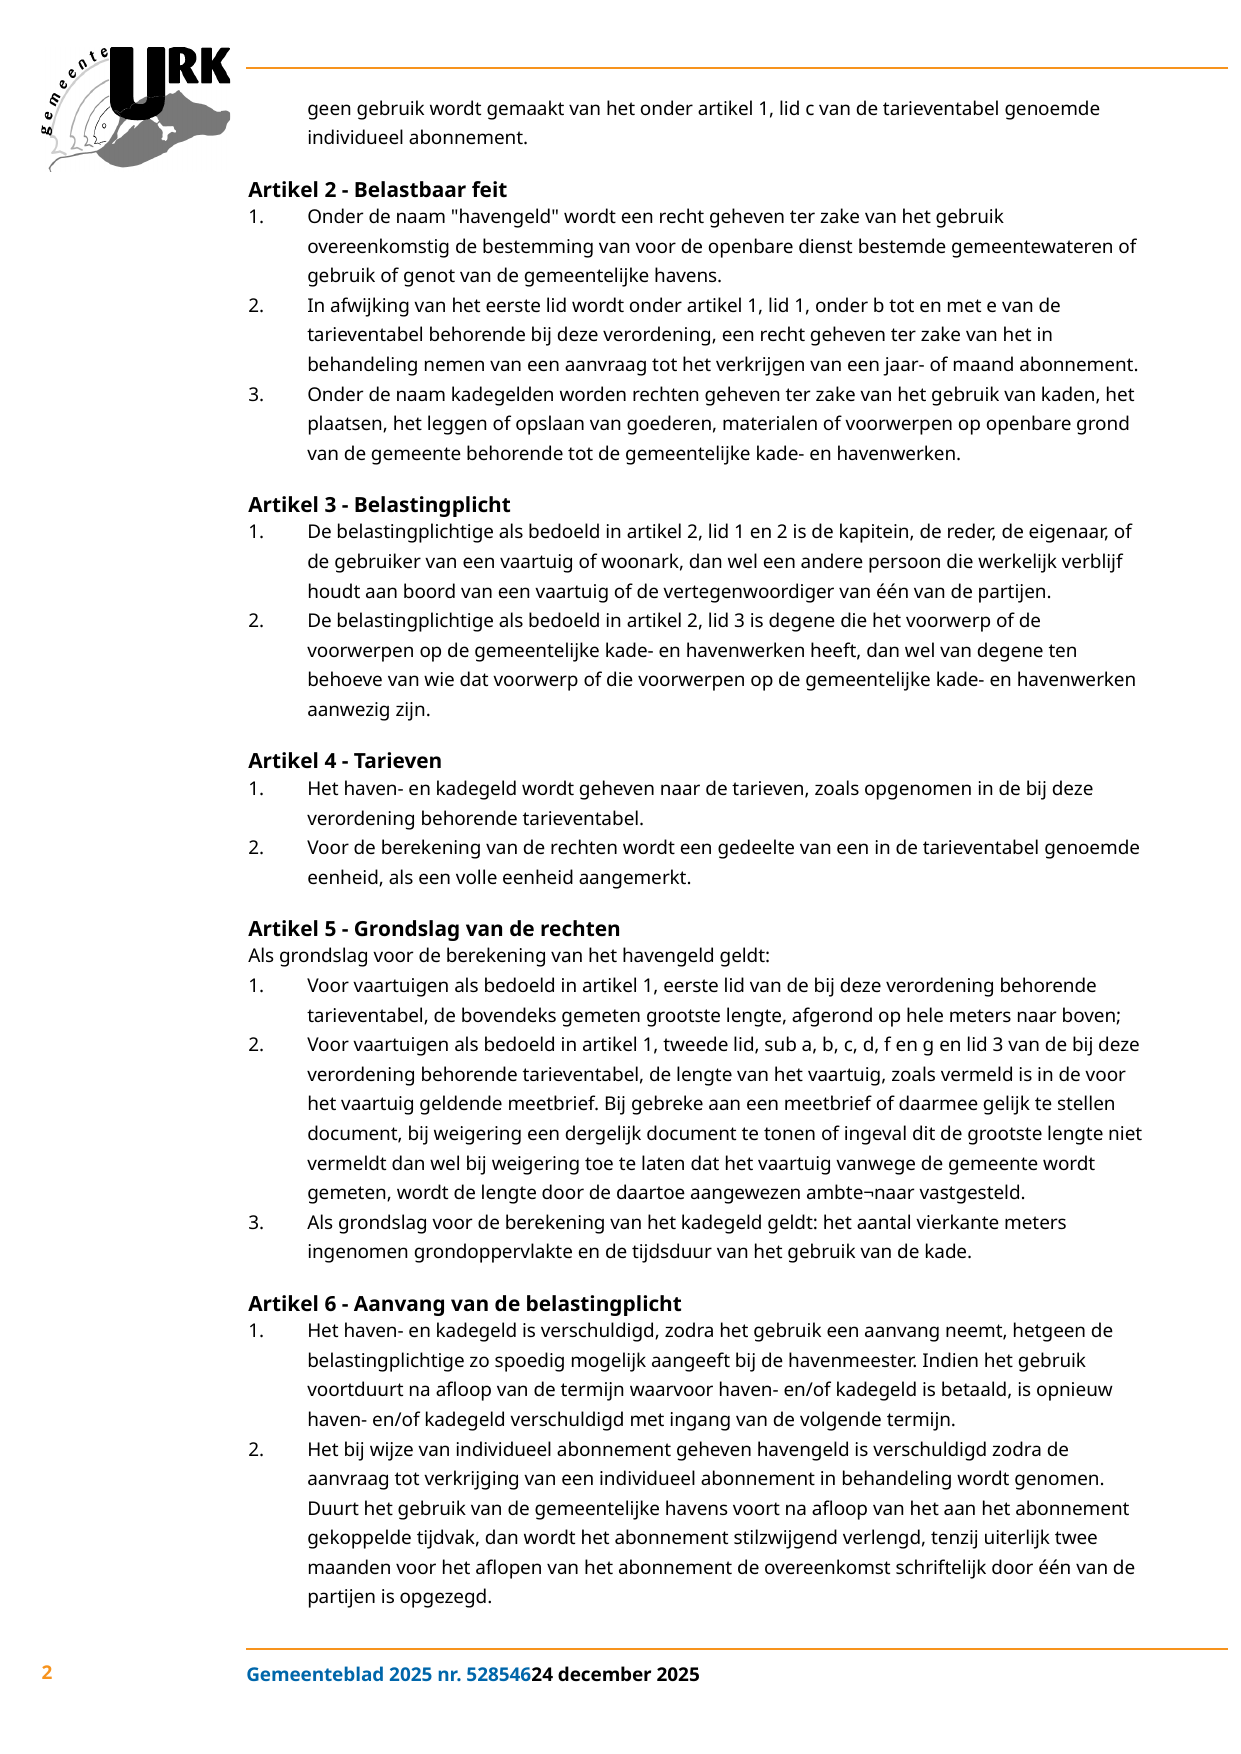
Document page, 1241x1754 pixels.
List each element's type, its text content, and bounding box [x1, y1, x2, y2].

list Het haven- en kadegeld wordt geheven naar de tarieven, zoals opgenomen in de bij deze verordening behorende tarieventabel. [248, 775, 1152, 830]
list Het haven- en kadegeld is verschuldigd, zodra het gebruik een aanvang neemt, hetgeen de belastingplichtige zo spoedig mogelijk aangeeft bij de havenmeester. Indien het gebruik voortduurt na afloop van de termijn waarvoor haven- en/of kadegeld is betaald, is opnieuw haven- en/of kadegeld verschuldigd met ingang van de volgende termijn. [248, 1317, 1152, 1432]
text Artikel 4 - Tarieven [248, 747, 1152, 775]
list Onder de naam kadegelden worden rechten geheven ter zake van het gebruik van kaden, het plaatsen, het leggen of opslaan van goederen, materialen of voorwerpen op openbare grond van de gemeente behorende tot de gemeentelijke kade- en havenwerken. [248, 381, 1152, 466]
list Voor vaartuigen als bedoeld in artikel 1, eerste lid van de bij deze verordening behorende tarieventabel, de bovendeks gemeten grootste lengte, afgerond op hele meters naar boven; [248, 972, 1152, 1028]
list Het bij wijze van individueel abonnement geheven havengeld is verschuldigd zodra de aanvraag tot verkrijging van een individueel abonnement in behandeling wordt genomen. Duurt het gebruik van de gemeentelijke havens voort na afloop van het aan het abonnement gekoppelde tijdvak, dan wordt het abonnement stilzwijgend verlengd, tenzij uiterlijk twee maanden voor het aflopen van het abonnement de overeenkomst schriftelijk door één van de partijen is opgezegd. [248, 1436, 1152, 1609]
text Artikel 6 - Aanvang van de belastingplicht [248, 1289, 1152, 1317]
text Artikel 5 - Grondslag van de rechten [248, 914, 1152, 943]
list geen gebruik wordt gemaakt van het onder artikel 1, lid c van de tarieventabel genoemde individueel abonnement. [248, 95, 1152, 150]
picture [41, 47, 231, 172]
list De belastingplichtige als bedoeld in artikel 2, lid 1 en 2 is de kapitein, de reder, de eigenaar, of de gebruiker van een vaartuig of woonark, dan wel een andere persoon die werkelijk verblijf houdt aan boord van een vaartuig of de vertegenwoordiger van één van de partijen. [248, 519, 1152, 604]
text Als grondslag voor de berekening van het havengeld geldt: [248, 943, 1152, 968]
text Artikel 2 - Belastbaar feit [248, 175, 1152, 203]
list Voor de berekening van de rechten wordt een gedeelte van een in de tarieventabel genoemde eenheid, als een volle eenheid aangemerkt. [248, 834, 1152, 889]
list De belastingplichtige als bedoeld in artikel 2, lid 3 is degene die het voorwerp of de voorwerpen op de gemeentelijke kade- en havenwerken heeft, dan wel van degene ten behoeve van wie dat voorwerp of die voorwerpen op de gemeentelijke kade- en havenwerken aanwezig zijn. [248, 607, 1152, 722]
list Onder de naam "havengeld" wordt een recht geheven ter zake van het gebruik overeenkomstig de bestemming van voor de openbare dienst bestemde gemeentewateren of gebruik of genot van de gemeentelijke havens. [248, 203, 1152, 288]
list In afwijking van het eerste lid wordt onder artikel 1, lid 1, onder b tot en met e van de tarieventabel behorende bij deze verordening, een recht geheven ter zake van het in behandeling nemen van een aanvraag tot het verkrijgen van een jaar- of maand abonnement. [248, 292, 1152, 377]
list Als grondslag voor de berekening van het kadegeld geldt: het aantal vierkante meters ingenomen grondoppervlakte en de tijdsduur van het gebruik van de kade. [248, 1209, 1152, 1264]
list Voor vaartuigen als bedoeld in artikel 1, tweede lid, sub a, b, c, d, f en g en lid 3 van de bij deze verordening behorende tarieventabel, de lengte van het vaartuig, zoals vermeld is in de voor het vaartuig geldende meetbrief. Bij gebreke aan een meetbrief of daarmee gelijk te stellen document, bij weigering een dergelijk document te tonen of ingeval dit de grootste lengte niet vermeldt dan wel bij weigering toe te laten dat het vaartuig vanwege de gemeente wordt gemeten, wordt de lengte door de daartoe aangewezen ambte¬naar vastgesteld. [248, 1031, 1152, 1205]
text Artikel 3 - Belastingplicht [248, 490, 1152, 519]
